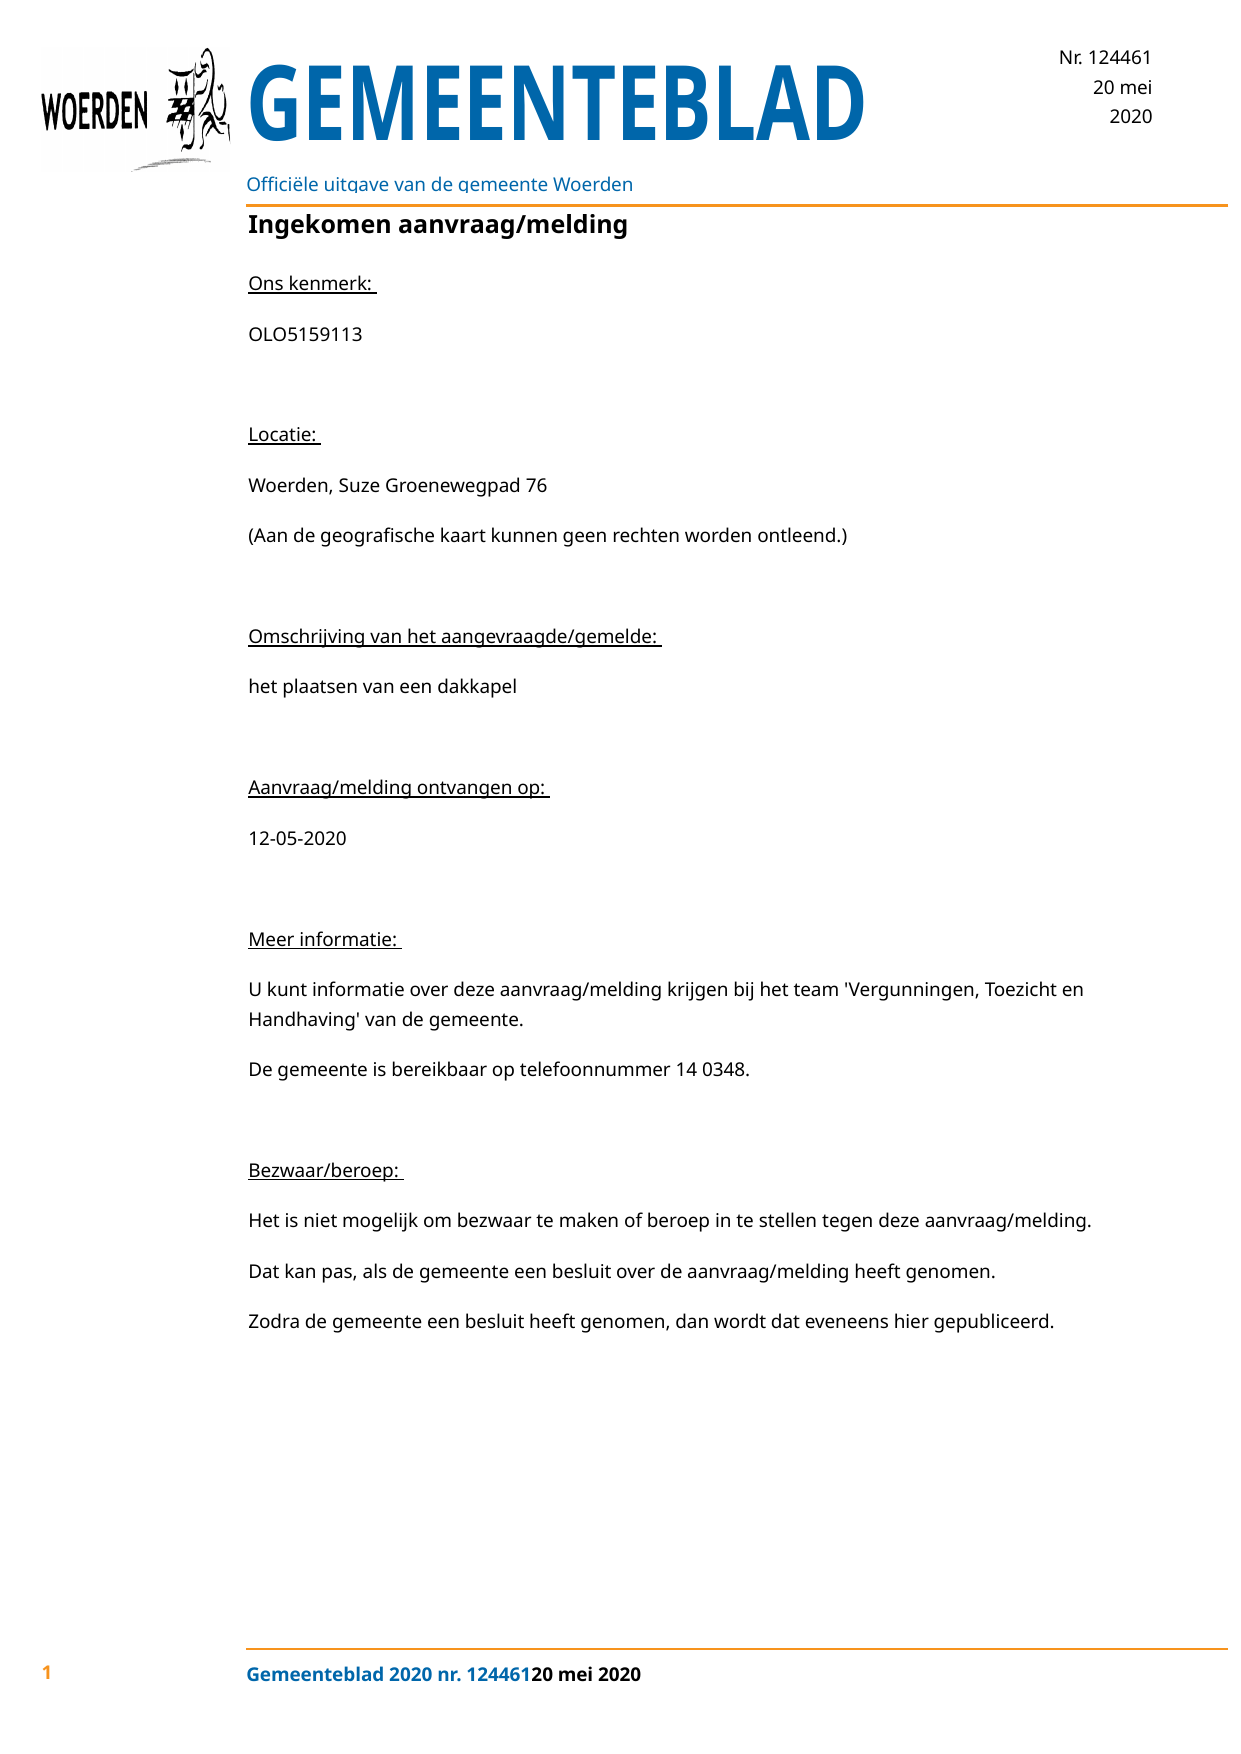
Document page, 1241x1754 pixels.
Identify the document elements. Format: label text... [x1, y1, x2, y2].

text Dat kan pas, als de gemeente een besluit over de aanvraag/melding heeft genomen. [248, 1258, 1152, 1283]
text Woerden, Suze Groenewegpad 76 [248, 472, 1152, 498]
text Omschrijving van het aangevraagde/gemelde: [248, 623, 1152, 649]
text 12-05-2020 [248, 825, 1152, 851]
text OLO5159113 [248, 321, 1152, 346]
text (Aan de geografische kaart kunnen geen rechten worden ontleend.) [248, 522, 1152, 548]
text Ons kenmerk: [248, 270, 1152, 296]
text Zodra de gemeente een besluit heeft genomen, dan wordt dat eveneens hier gepubliceerd. [248, 1308, 1152, 1334]
text Locatie: [248, 422, 1152, 447]
text het plaatsen van een dakkapel [248, 674, 1152, 699]
text De gemeente is bereikbaar op telefoonnummer 14 0348. [248, 1056, 1152, 1082]
text Aanvraag/melding ontvangen op: [248, 774, 1152, 800]
text Bezwaar/beroep: [248, 1157, 1152, 1183]
text Ingekomen aanvraag/melding [248, 207, 1152, 241]
text U kunt informatie over deze aanvraag/melding krijgen bij het team 'Vergunningen, Toezicht en Handhaving' van de gemeente. [248, 976, 1152, 1031]
picture [41, 47, 231, 172]
text Meer informatie: [248, 926, 1152, 951]
text Het is niet mogelijk om bezwaar te maken of beroep in te stellen tegen deze aanvraag/melding. [248, 1207, 1152, 1233]
